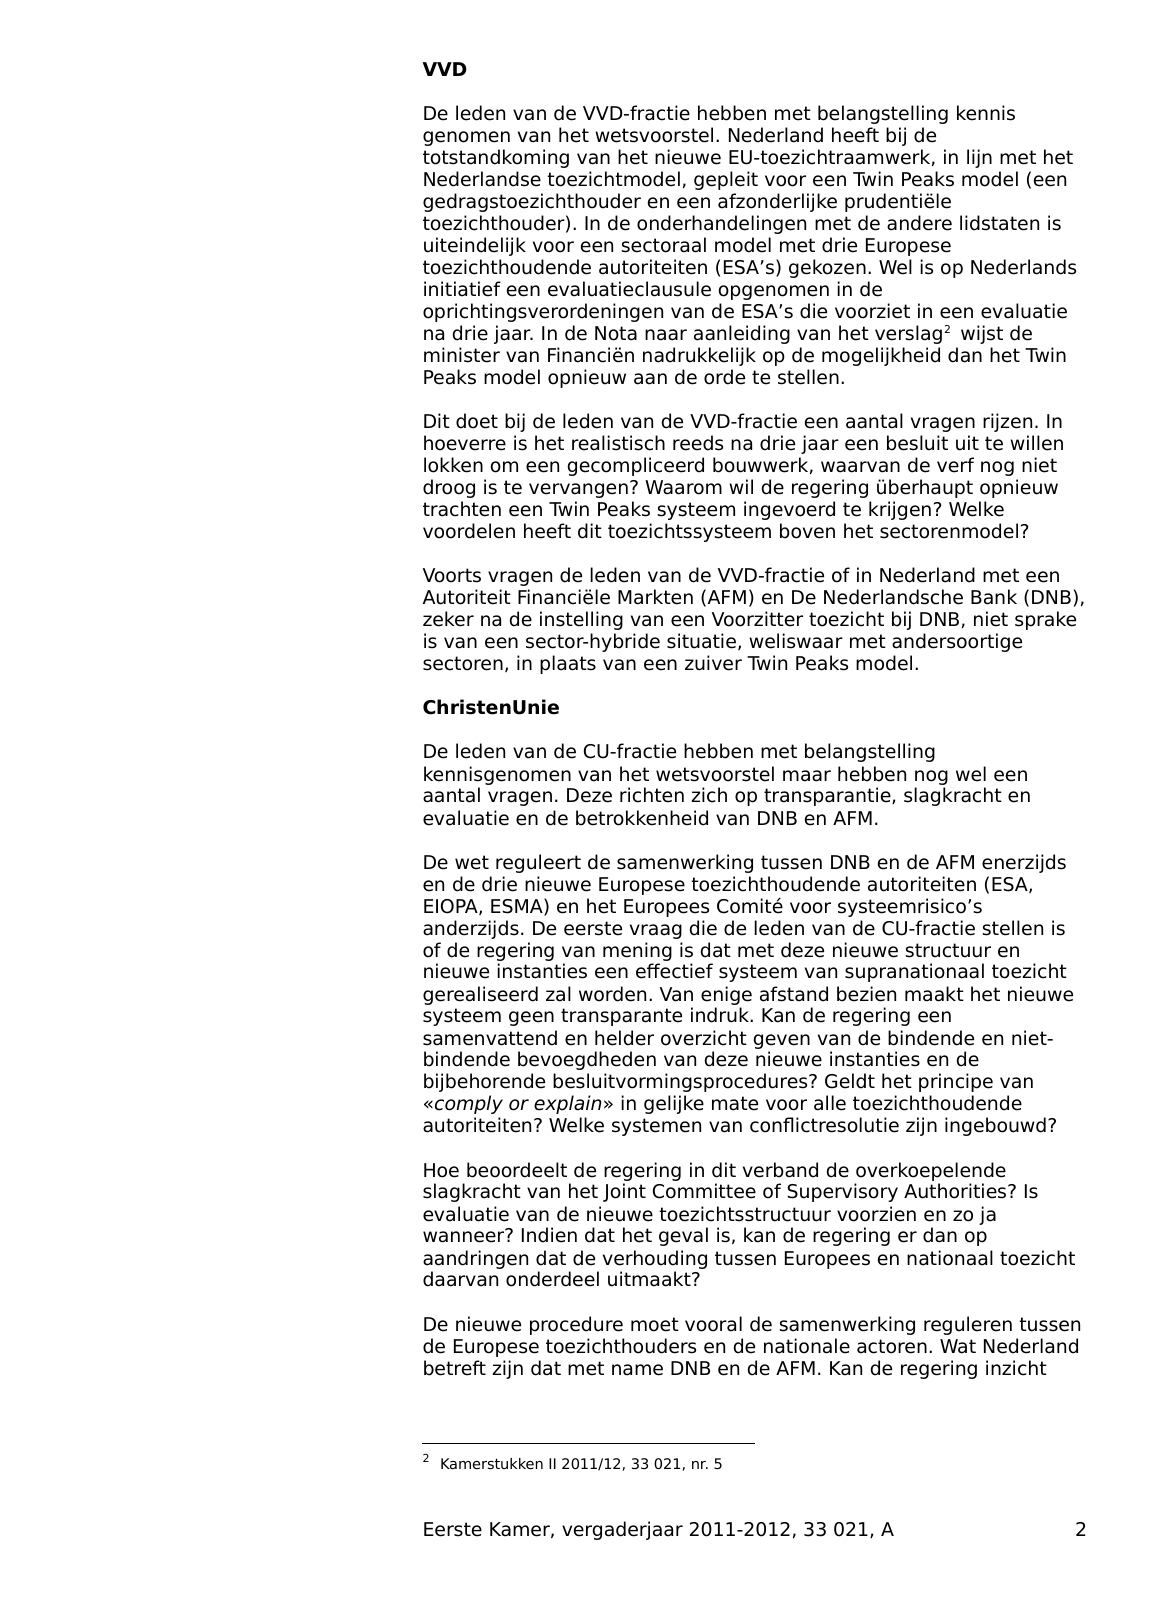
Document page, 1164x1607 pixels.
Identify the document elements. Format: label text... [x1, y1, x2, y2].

text De leden van de VVD-fractie hebben met belangstelling kennis genomen van het wetsvoorstel. Nederland heeft bij de totstandkoming van het nieuwe EU-toezichtraamwerk, in lijn met het Nederlandse toezichtmodel, gepleit voor een Twin Peaks model (een gedragstoezichthouder en een afzonderlijke prudentiële toezichthouder). In de onderhandelingen met de andere lidstaten is uiteindelijk voor een sectoraal model met drie Europese toezichthoudende autoriteiten (ESA’s) gekozen. Wel is op Nederlands initiatief een evaluatieclausule opgenomen in de oprichtingsverordeningen van de ESA’s die voorziet in een evaluatie na drie jaar. In de Nota naar aanleiding van het verslag wijst de minister van Financiën nadrukkelijk op de mogelijkheid dan het Twin Peaks model opnieuw aan de orde te stellen. [422, 103, 1087, 389]
text De leden van de CU-fractie hebben met belangstelling kennisgenomen van het wetsvoorstel maar hebben nog wel een aantal vragen. Deze richten zich op transparantie, slagkracht en evaluatie en de betrokkenheid van DNB en AFM. [422, 741, 1087, 829]
subtitle VVD [422, 59, 1087, 81]
subtitle ChristenUnie [422, 697, 1087, 719]
text Kamerstukken II 2011/12, 33 021, nr. 5 [422, 1452, 1087, 1474]
text Dit doet bij de leden van de VVD-fractie een aantal vragen rijzen. In hoeverre is het realistisch reeds na drie jaar een besluit uit te willen lokken om een gecompliceerd bouwwerk, waarvan de verf nog niet droog is te vervangen? Waarom wil de regering überhaupt opnieuw trachten een Twin Peaks systeem ingevoerd te krijgen? Welke voordelen heeft dit toezichtssysteem boven het sectorenmodel? [422, 411, 1087, 543]
text Hoe beoordeelt de regering in dit verband de overkoepelende slagkracht van het Joint Committee of Supervisory Authorities? Is evaluatie van de nieuwe toezichtsstructuur voorzien en zo ja wanneer? Indien dat het geval is, kan de regering er dan op aandringen dat de verhouding tussen Europees en nationaal toezicht daarvan onderdeel uitmaakt? [422, 1159, 1087, 1291]
text De nieuwe procedure moet vooral de samenwerking reguleren tussen de Europese toezichthouders en de nationale actoren. Wat Nederland betreft zijn dat met name DNB en de AFM. Kan de regering inzicht [422, 1313, 1087, 1379]
text Voorts vragen de leden van de VVD-fractie of in Nederland met een Autoriteit Financiële Markten (AFM) en De Nederlandsche Bank (DNB), zeker na de instelling van een Voorzitter toezicht bij DNB, niet sprake is van een sector-hybride situatie, weliswaar met andersoortige sectoren, in plaats van een zuiver Twin Peaks model. [422, 565, 1087, 675]
text De wet reguleert de samenwerking tussen DNB en de AFM enerzijds en de drie nieuwe Europese toezichthoudende autoriteiten (ESA, EIOPA, ESMA) en het Europees Comité voor systeemrisico’s anderzijds. De eerste vraag die de leden van de CU-fractie stellen is of de regering van mening is dat met deze nieuwe structuur en nieuwe instanties een effectief systeem van supranationaal toezicht gerealiseerd zal worden. Van enige afstand bezien maakt het nieuwe systeem geen transparante indruk. Kan de regering een samenvattend en helder overzicht geven van de bindende en niet-bindende bevoegdheden van deze nieuwe instanties en de bijbehorende besluitvormingsprocedures? Geldt het principe van «comply or explain» in gelijke mate voor alle toezichthoudende autoriteiten? Welke systemen van conflictresolutie zijn ingebouwd? [422, 852, 1087, 1137]
